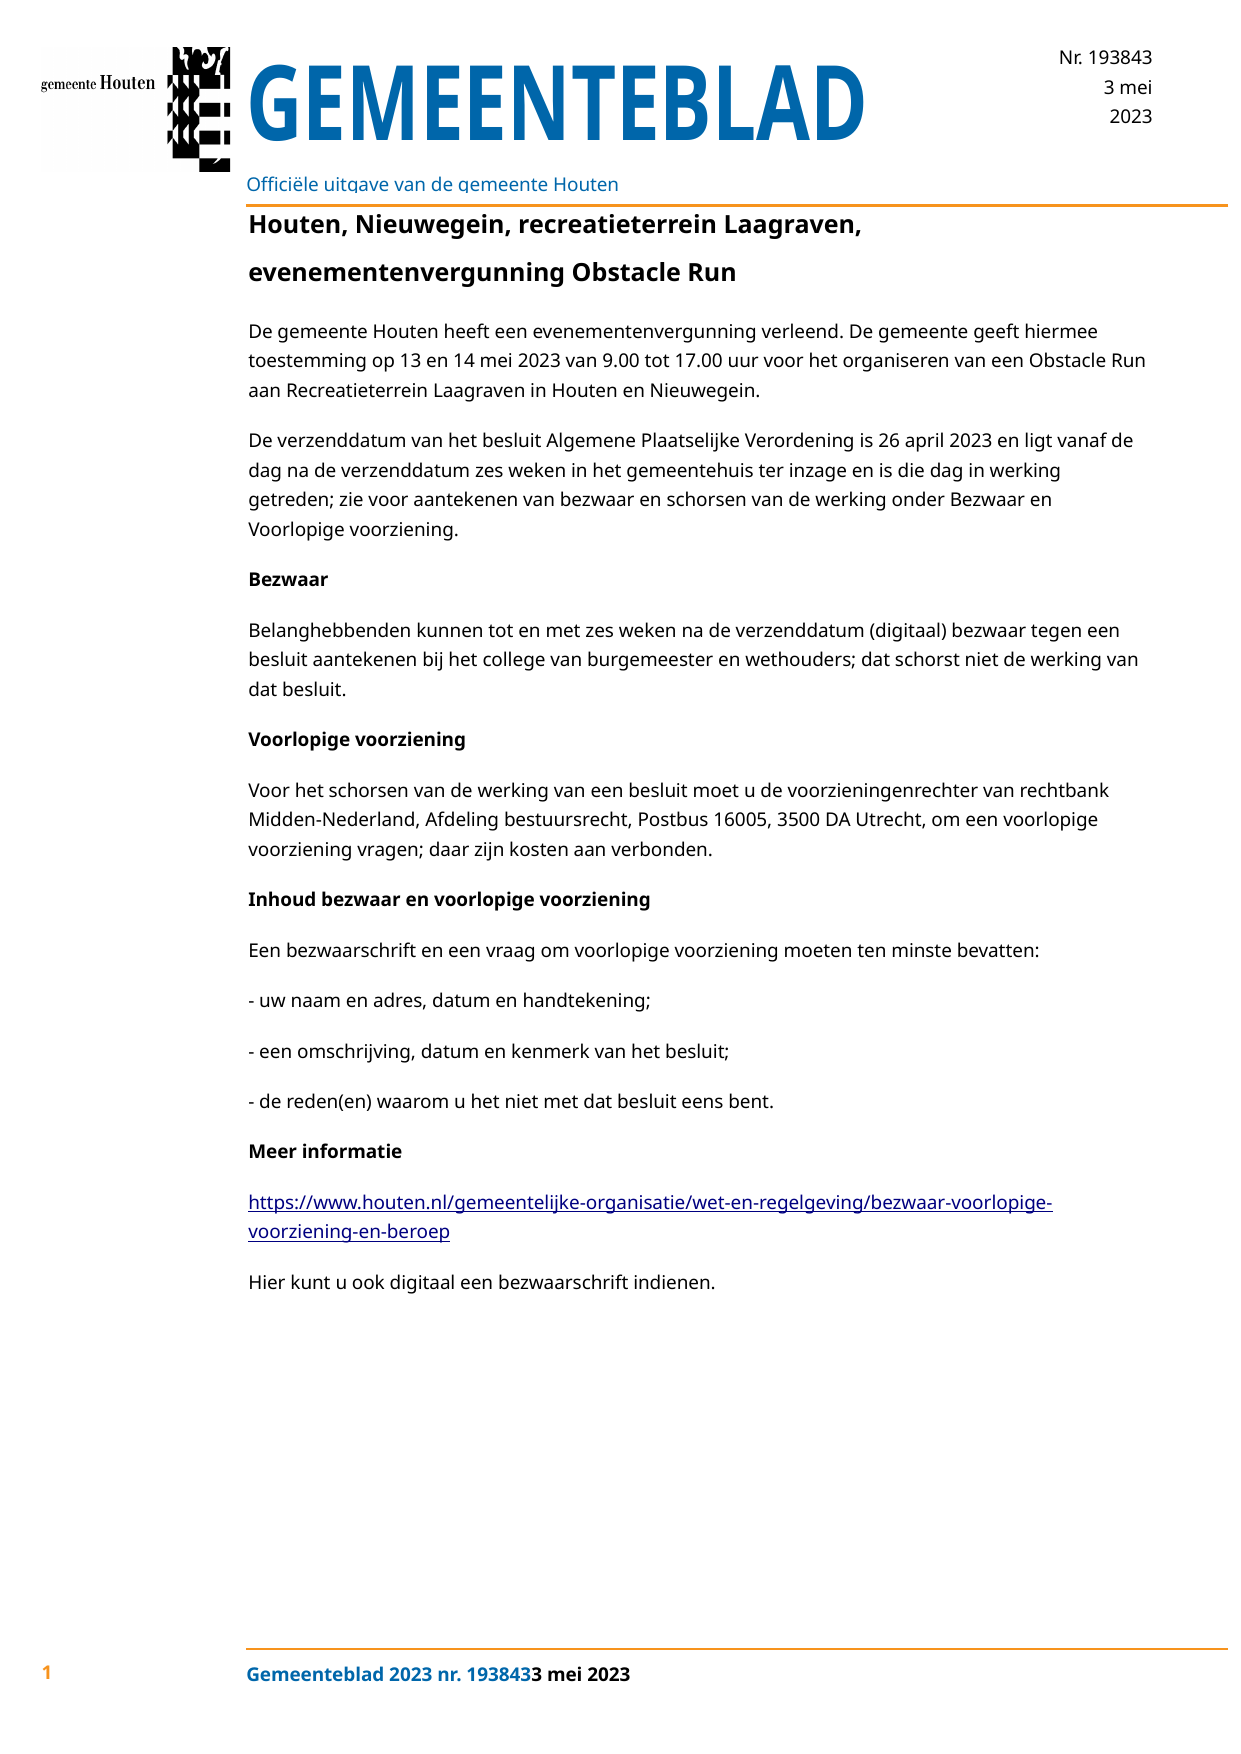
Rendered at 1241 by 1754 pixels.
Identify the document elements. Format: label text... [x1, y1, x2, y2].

picture [41, 47, 231, 172]
text Inhoud bezwaar en voorlopige voorziening [248, 887, 1152, 912]
text Meer informatie [248, 1139, 1152, 1164]
text Voorlopige voorziening [248, 727, 1152, 752]
text De gemeente Houten heeft een evenementenvergunning verleend. De gemeente geeft hiermee toestemming op 13 en 14 mei 2023 van 9.00 tot 17.00 uur voor het organiseren van een Obstacle Run aan Recreatieterrein Laagraven in Houten en Nieuwegein. [248, 318, 1152, 403]
text De verzenddatum van het besluit Algemene Plaatselijke Verordening is 26 april 2023 en ligt vanaf de dag na de verzenddatum zes weken in het gemeentehuis ter inzage en is die dag in werking getreden; zie voor aantekenen van bezwaar en schorsen van de werking onder Bezwaar en Voorlopige voorziening. [248, 427, 1152, 542]
text - een omschrijving, datum en kenmerk van het besluit; [248, 1038, 1152, 1064]
text Voor het schorsen van de werking van een besluit moet u de voorzieningenrechter van rechtbank Midden-Nederland, Afdeling bestuursrecht, Postbus 16005, 3500 DA Utrecht, om een voorlopige voorziening vragen; daar zijn kosten aan verbonden. [248, 777, 1152, 862]
text Houten, Nieuwegein, recreatieterrein Laagraven, evenementenvergunning Obstacle Run [248, 207, 1152, 288]
text Een bezwaarschrift en een vraag om voorlopige voorziening moeten ten minste bevatten: [248, 937, 1152, 963]
text - uw naam en adres, datum en handtekening; [248, 987, 1152, 1013]
text - de reden(en) waarom u het niet met dat besluit eens bent. [248, 1088, 1152, 1114]
text Bezwaar [248, 567, 1152, 592]
text https://www.houten.nl/gemeentelijke-organisatie/wet-en-regelgeving/bezwaar-voorlopige-voorziening-en-beroep [248, 1189, 1152, 1244]
text Belanghebbenden kunnen tot en met zes weken na de verzenddatum (digitaal) bezwaar tegen een besluit aantekenen bij het college van burgemeester en wethouders; dat schorst niet de werking van dat besluit. [248, 617, 1152, 702]
text Hier kunt u ook digitaal een bezwaarschrift indienen. [248, 1269, 1152, 1295]
